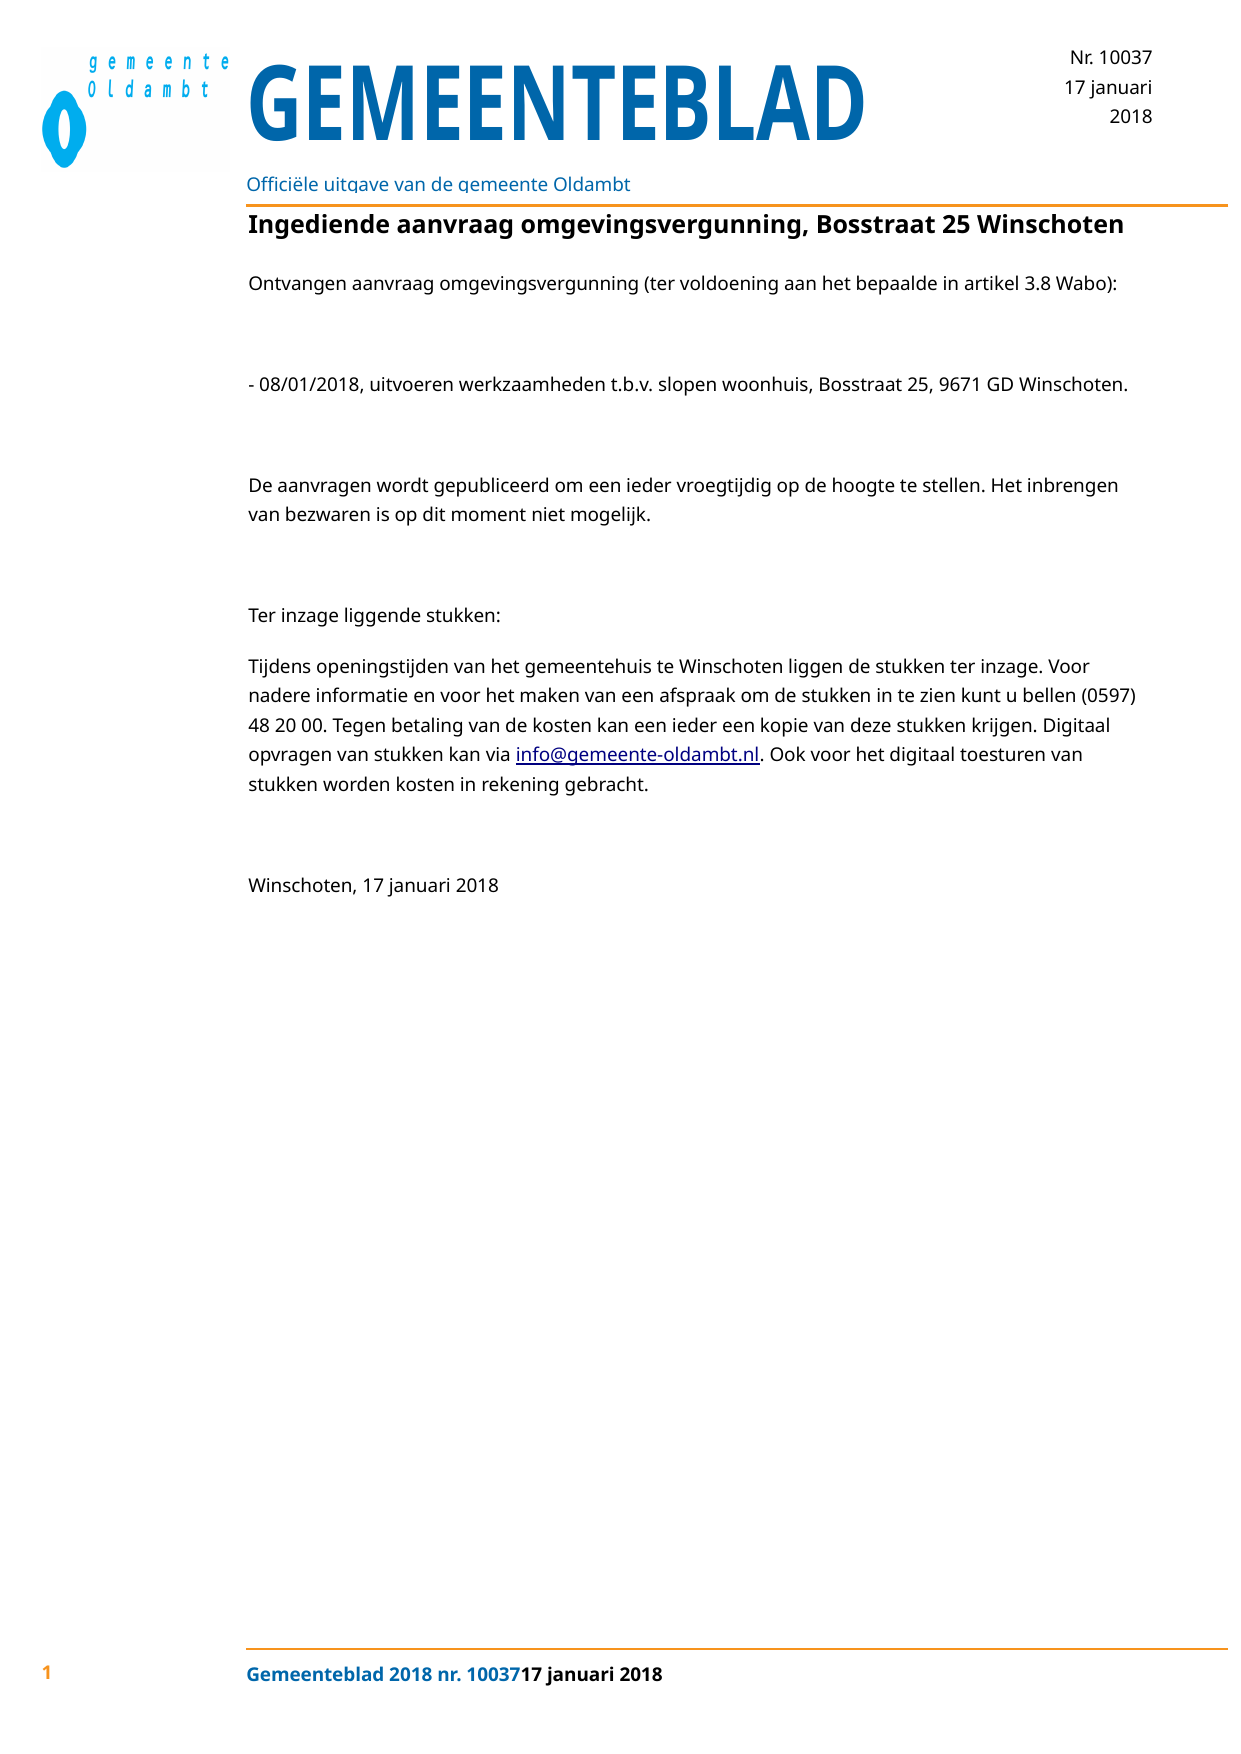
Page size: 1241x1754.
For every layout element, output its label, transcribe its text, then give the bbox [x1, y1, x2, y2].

text De aanvragen wordt gepubliceerd om een ieder vroegtijdig op de hoogte te stellen. Het inbrengen van bezwaren is op dit moment niet mogelijk. [248, 472, 1152, 527]
text Ontvangen aanvraag omgevingsvergunning (ter voldoening aan het bepaalde in artikel 3.8 Wabo): [248, 270, 1152, 296]
text Ter inzage liggende stukken: [248, 602, 1152, 628]
text Winschoten, 17 januari 2018 [248, 872, 1152, 898]
picture [41, 47, 231, 172]
text - 08/01/2018, uitvoeren werkzaamheden t.b.v. slopen woonhuis, Bosstraat 25, 9671 GD Winschoten. [248, 371, 1152, 397]
text Tijdens openingstijden van het gemeentehuis te Winschoten liggen de stukken ter inzage. Voor nadere informatie en voor het maken van een afspraak om de stukken in te zien kunt u bellen (0597) 48 20 00. Tegen betaling van de kosten kan een ieder een kopie van deze stukken krijgen. Digitaal opvragen van stukken kan via info@gemeente-oldambt.nl. Ook voor het digitaal toesturen van stukken worden kosten in rekening gebracht. [248, 653, 1152, 797]
text Ingediende aanvraag omgevingsvergunning, Bosstraat 25 Winschoten [248, 207, 1152, 241]
